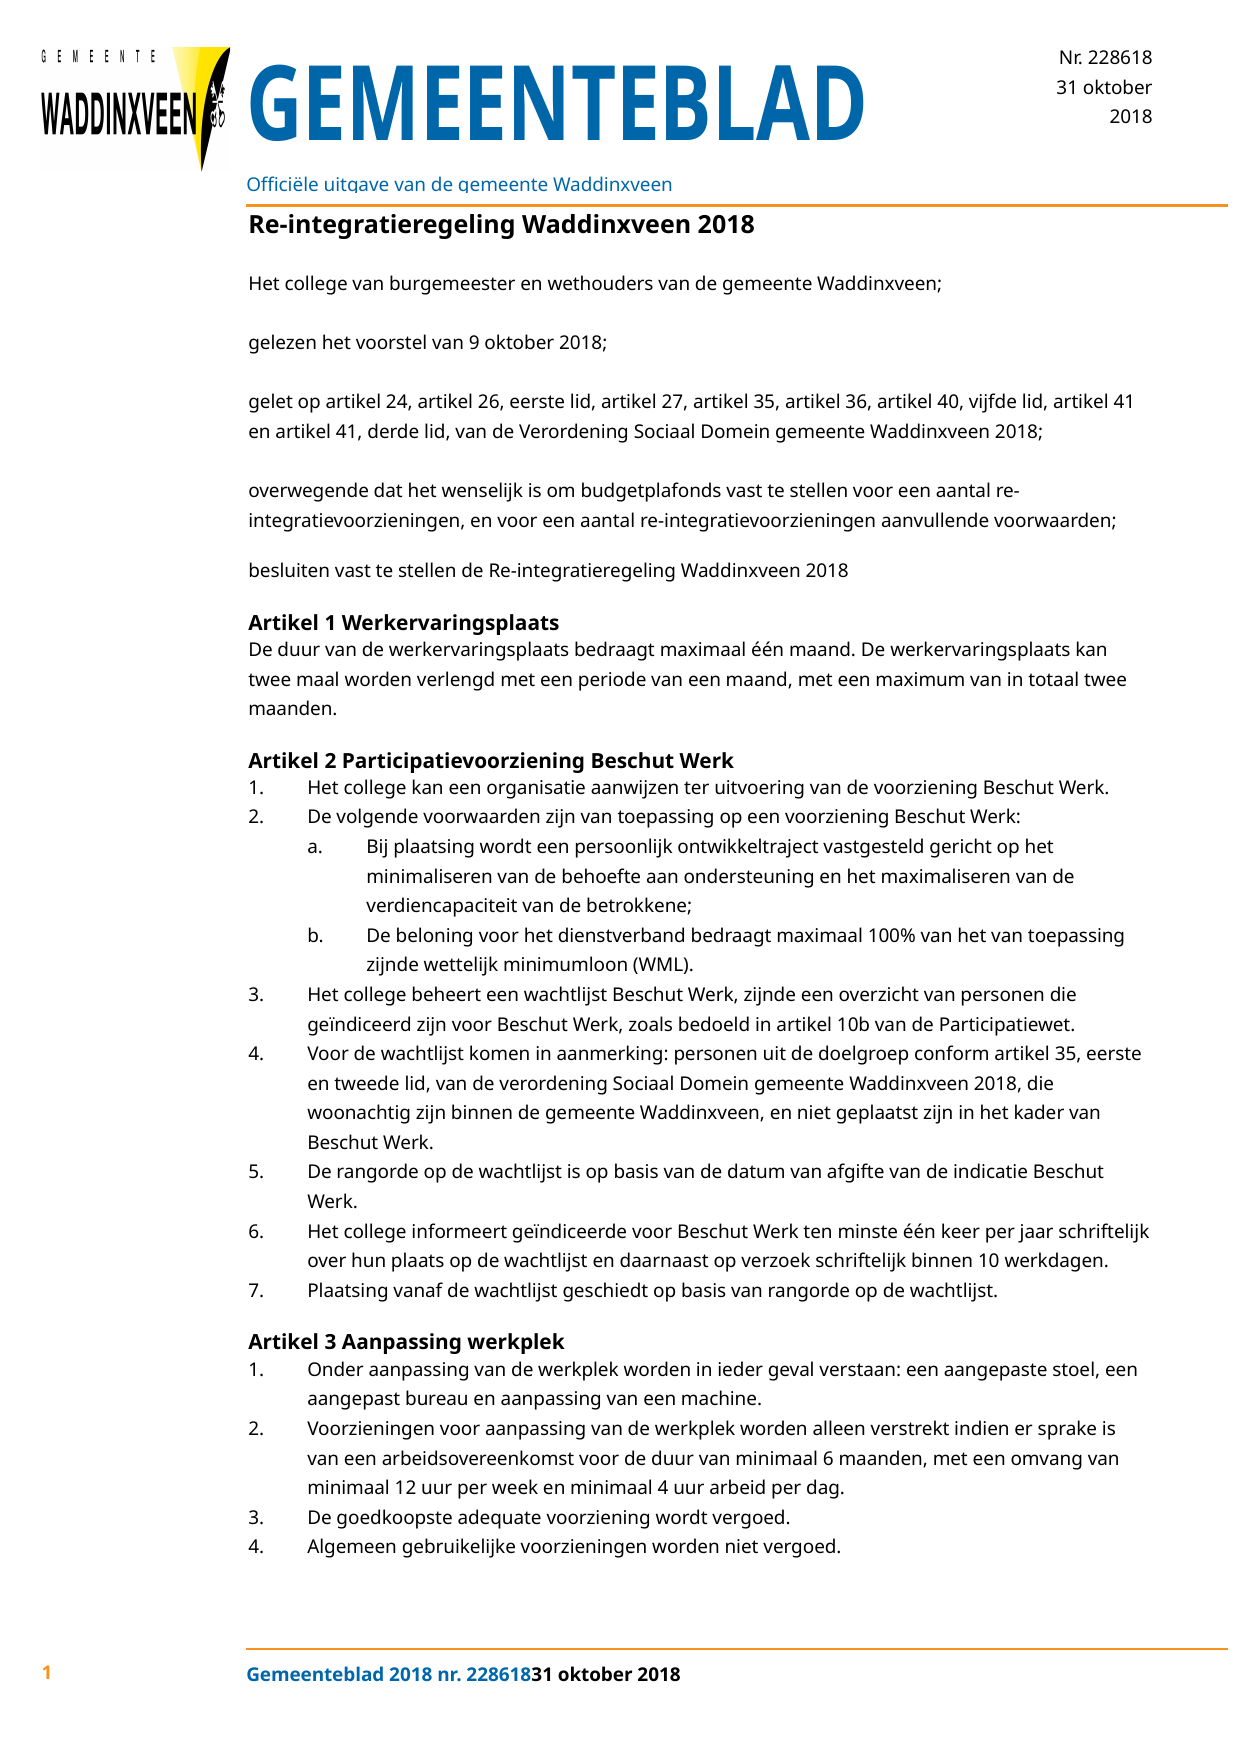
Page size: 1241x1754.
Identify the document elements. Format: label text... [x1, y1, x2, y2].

list Algemeen gebruikelijke voorzieningen worden niet vergoed. [248, 1533, 1152, 1559]
list Voor de wachtlijst komen in aanmerking: personen uit de doelgroep conform artikel 35, eerste en tweede lid, van de verordening Sociaal Domein gemeente Waddinxveen 2018, die woonachtig zijn binnen de gemeente Waddinxveen, en niet geplaatst zijn in het kader van Beschut Werk. [248, 1040, 1152, 1155]
text besluiten vast te stellen de Re-integratieregeling Waddinxveen 2018 [248, 557, 1152, 583]
list Het college kan een organisatie aanwijzen ter uitvoering van de voorziening Beschut Werk. [248, 774, 1152, 800]
list Plaatsing vanaf de wachtlijst geschiedt op basis van rangorde op de wachtlijst. [248, 1277, 1152, 1303]
list De goedkoopste adequate voorziening wordt vergoed. [248, 1504, 1152, 1529]
text De duur van de werkervaringsplaats bedraagt maximaal één maand. De werkervaringsplaats kan twee maal worden verlengd met een periode van een maand, met een maximum van in totaal twee maanden. [248, 636, 1152, 721]
text Artikel 1 Werkervaringsplaats [248, 608, 1152, 636]
list Voorzieningen voor aanpassing van de werkplek worden alleen verstrekt indien er sprake is van een arbeidsovereenkomst voor de duur van minimaal 6 maanden, met een omvang van minimaal 12 uur per week en minimaal 4 uur arbeid per dag. [248, 1415, 1152, 1500]
text gelezen het voorstel van 9 oktober 2018; [248, 329, 1152, 355]
text Re-integratieregeling Waddinxveen 2018 [248, 207, 1152, 241]
list Het college beheert een wachtlijst Beschut Werk, zijnde een overzicht van personen die geïndiceerd zijn voor Beschut Werk, zoals bedoeld in artikel 10b van de Participatiewet. [248, 981, 1152, 1037]
list Onder aanpassing van de werkplek worden in ieder geval verstaan: een aangepaste stoel, een aangepast bureau en aanpassing van een machine. [248, 1356, 1152, 1411]
text overwegende dat het wenselijk is om budgetplafonds vast te stellen voor een aantal re-integratievoorzieningen, en voor een aantal re-integratievoorzieningen aanvullende voorwaarden; [248, 477, 1152, 533]
list De beloning voor het dienstverband bedraagt maximaal 100% van het van toepassing zijnde wettelijk minimumloon (WML). [307, 922, 1152, 977]
text Het college van burgemeester en wethouders van de gemeente Waddinxveen; [248, 270, 1152, 296]
list Het college informeert geïndiceerde voor Beschut Werk ten minste één keer per jaar schriftelijk over hun plaats op de wachtlijst en daarnaast op verzoek schriftelijk binnen 10 werkdagen. [248, 1218, 1152, 1273]
text gelet op artikel 24, artikel 26, eerste lid, artikel 27, artikel 35, artikel 36, artikel 40, vijfde lid, artikel 41 en artikel 41, derde lid, van de Verordening Sociaal Domein gemeente Waddinxveen 2018; [248, 389, 1152, 444]
list Bij plaatsing wordt een persoonlijk ontwikkeltraject vastgesteld gericht op het minimaliseren van de behoefte aan ondersteuning en het maximaliseren van de verdiencapaciteit van de betrokkene; [307, 833, 1152, 918]
picture [41, 47, 231, 172]
list De rangorde op de wachtlijst is op basis van de datum van afgifte van de indicatie Beschut Werk. [248, 1159, 1152, 1214]
text Artikel 2 Participatievoorziening Beschut Werk [248, 746, 1152, 774]
list De volgende voorwaarden zijn van toepassing op een voorziening Beschut Werk: [248, 804, 1152, 829]
text Artikel 3 Aanpassing werkplek [248, 1327, 1152, 1356]
